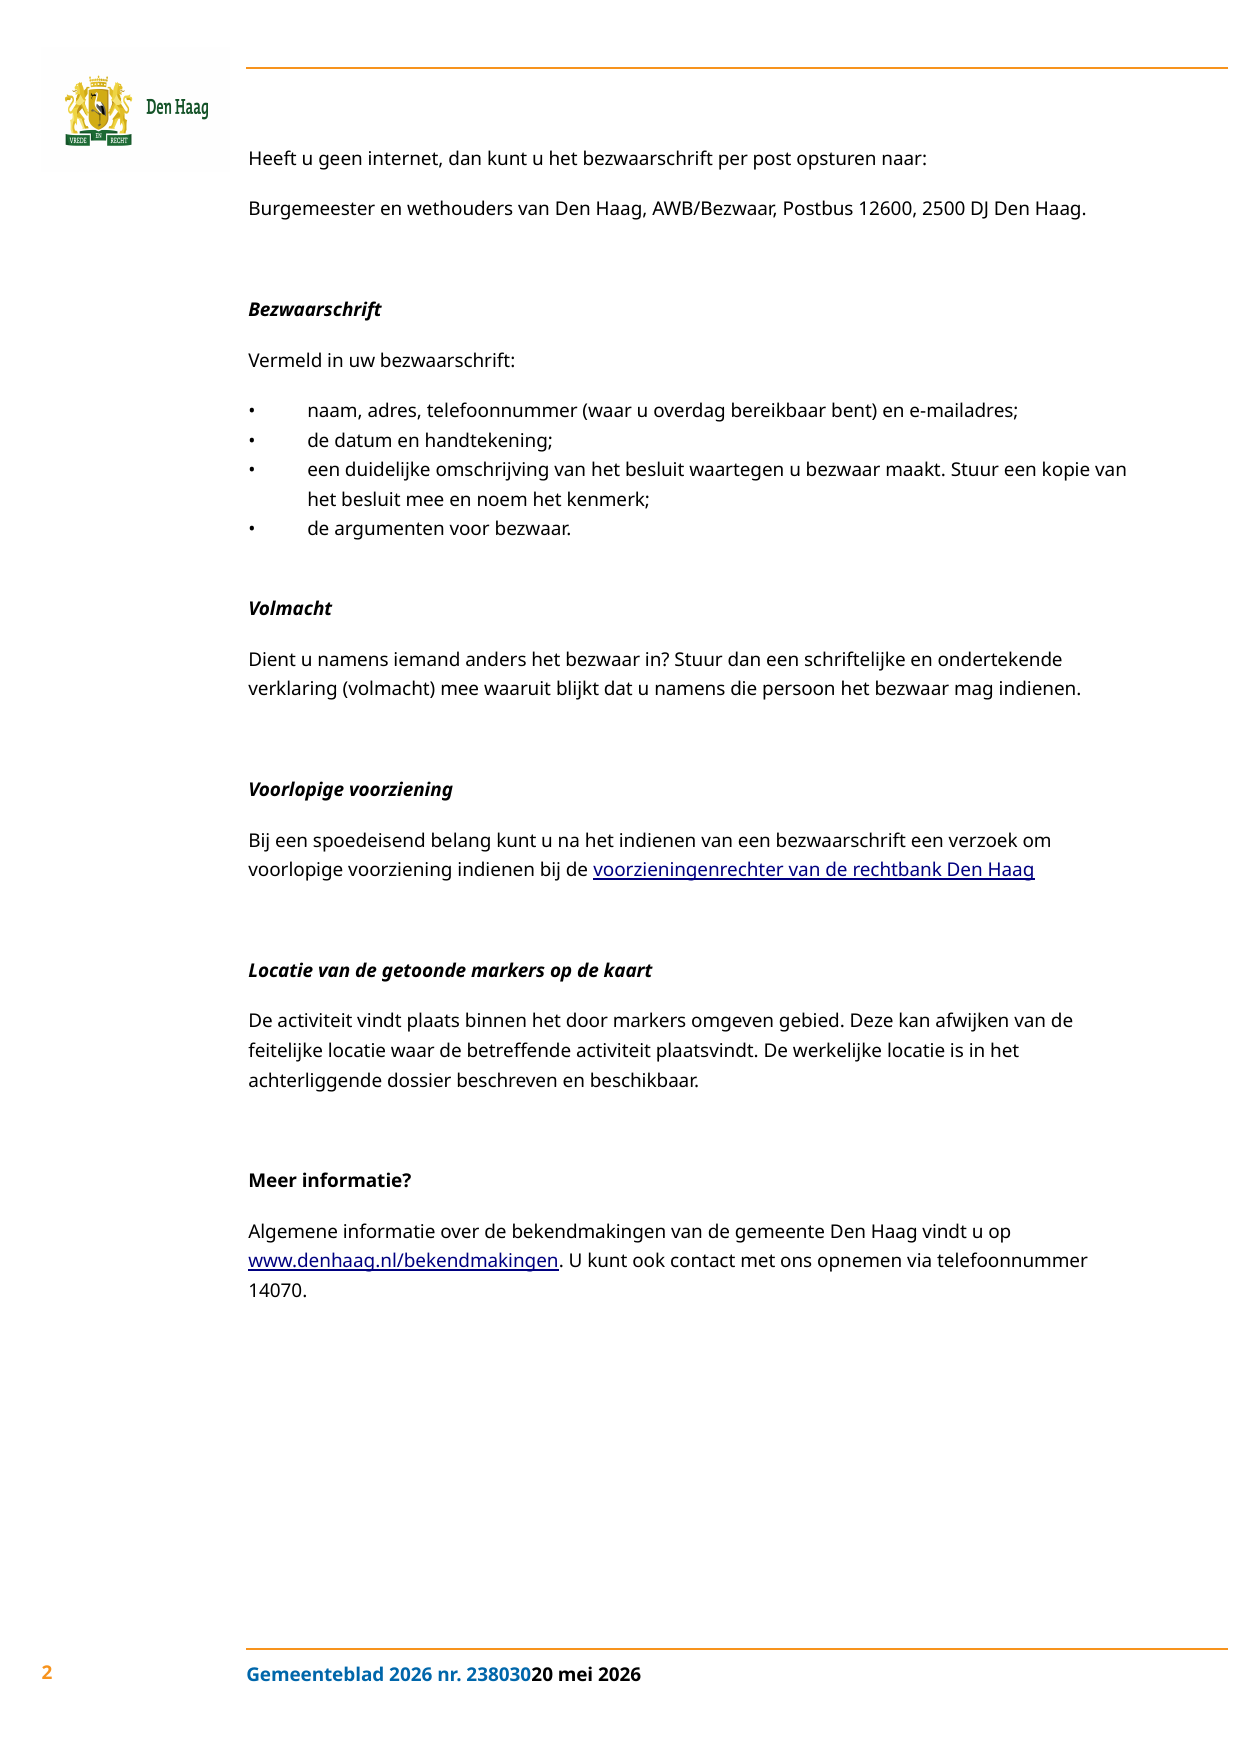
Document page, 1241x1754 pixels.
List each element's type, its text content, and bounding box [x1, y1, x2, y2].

text Locatie van de getoonde markers op de kaart [248, 957, 1152, 983]
text Burgemeester en wethouders van Den Haag, AWB/Bezwaar, Postbus 12600, 2500 DJ Den Haag. [248, 196, 1152, 221]
text Vermeld in uw bezwaarschrift: [248, 347, 1152, 373]
text De activiteit vindt plaats binnen het door markers omgeven gebied. Deze kan afwijken van de feitelijke locatie waar de betreffende activiteit plaatsvindt. De werkelijke locatie is in het achterliggende dossier beschreven en beschikbaar. [248, 1008, 1152, 1093]
text Bezwaarschrift [248, 296, 1152, 322]
text Dient u namens iemand anders het bezwaar in? Stuur dan een schriftelijke en ondertekende verklaring (volmacht) mee waaruit blijkt dat u namens die persoon het bezwaar mag indienen. [248, 646, 1152, 701]
text Meer informatie? [248, 1168, 1152, 1193]
picture [41, 47, 231, 172]
text Heeft u geen internet, dan kunt u het bezwaarschrift per post opsturen naar: [248, 145, 1152, 171]
text Algemene informatie over de bekendmakingen van de gemeente Den Haag vindt u op www.denhaag.nl/bekendmakingen. U kunt ook contact met ons opnemen via telefoonnummer 14070. [248, 1218, 1152, 1303]
list naam, adres, telefoonnummer (waar u overdag bereikbaar bent) en e-mailadres; [248, 397, 1152, 423]
text Voorlopige voorziening [248, 776, 1152, 802]
list een duidelijke omschrijving van het besluit waartegen u bezwaar maakt. Stuur een kopie van het besluit mee en noem het kenmerk; [248, 456, 1152, 512]
list de argumenten voor bezwaar. [248, 516, 1152, 541]
list de datum en handtekening; [248, 427, 1152, 453]
text Bij een spoedeisend belang kunt u na het indienen van een bezwaarschrift een verzoek om voorlopige voorziening indienen bij de voorzieningenrechter van de rechtbank Den Haag [248, 827, 1152, 882]
text Volmacht [248, 596, 1152, 621]
